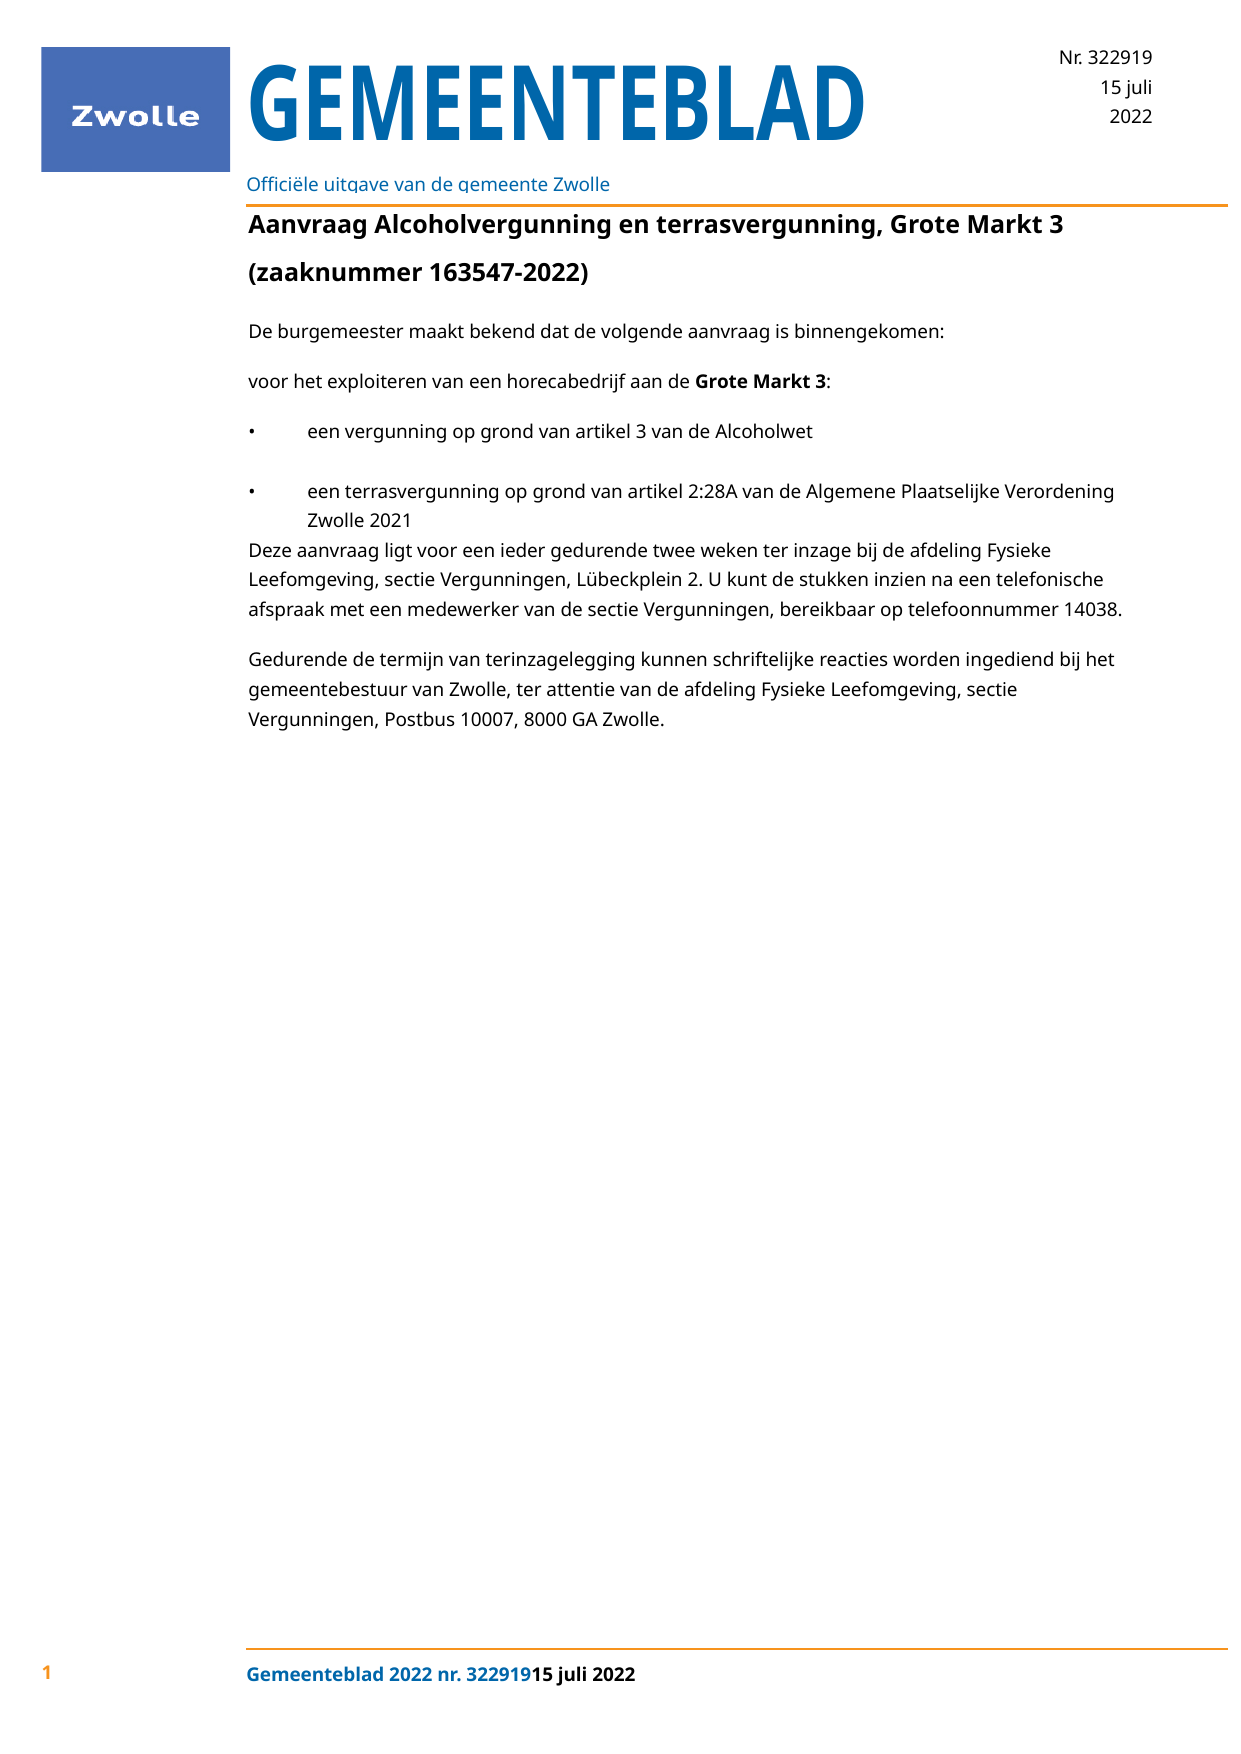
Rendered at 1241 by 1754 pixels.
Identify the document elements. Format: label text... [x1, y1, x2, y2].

text voor het exploiteren van een horecabedrijf aan de Grote Markt 3: [248, 368, 1152, 394]
text Aanvraag Alcoholvergunning en terrasvergunning, Grote Markt 3 (zaaknummer 163547-2022) [248, 207, 1152, 288]
list een vergunning op grond van artikel 3 van de Alcoholwet [248, 419, 1152, 444]
list een terrasvergunning op grond van artikel 2:28A van de Algemene Plaatselijke Verordening Zwolle 2021 [248, 478, 1152, 533]
text De burgemeester maakt bekend dat de volgende aanvraag is binnengekomen: [248, 318, 1152, 344]
picture [41, 47, 231, 172]
text Deze aanvraag ligt voor een ieder gedurende twee weken ter inzage bij de afdeling Fysieke Leefomgeving, sectie Vergunningen, Lübeckplein 2. U kunt de stukken inzien na een telefonische afspraak met een medewerker van de sectie Vergunningen, bereikbaar op telefoonnummer 14038. [248, 537, 1152, 622]
text Gedurende de termijn van terinzagelegging kunnen schriftelijke reacties worden ingediend bij het gemeentebestuur van Zwolle, ter attentie van de afdeling Fysieke Leefomgeving, sectie Vergunningen, Postbus 10007, 8000 GA Zwolle. [248, 647, 1152, 732]
